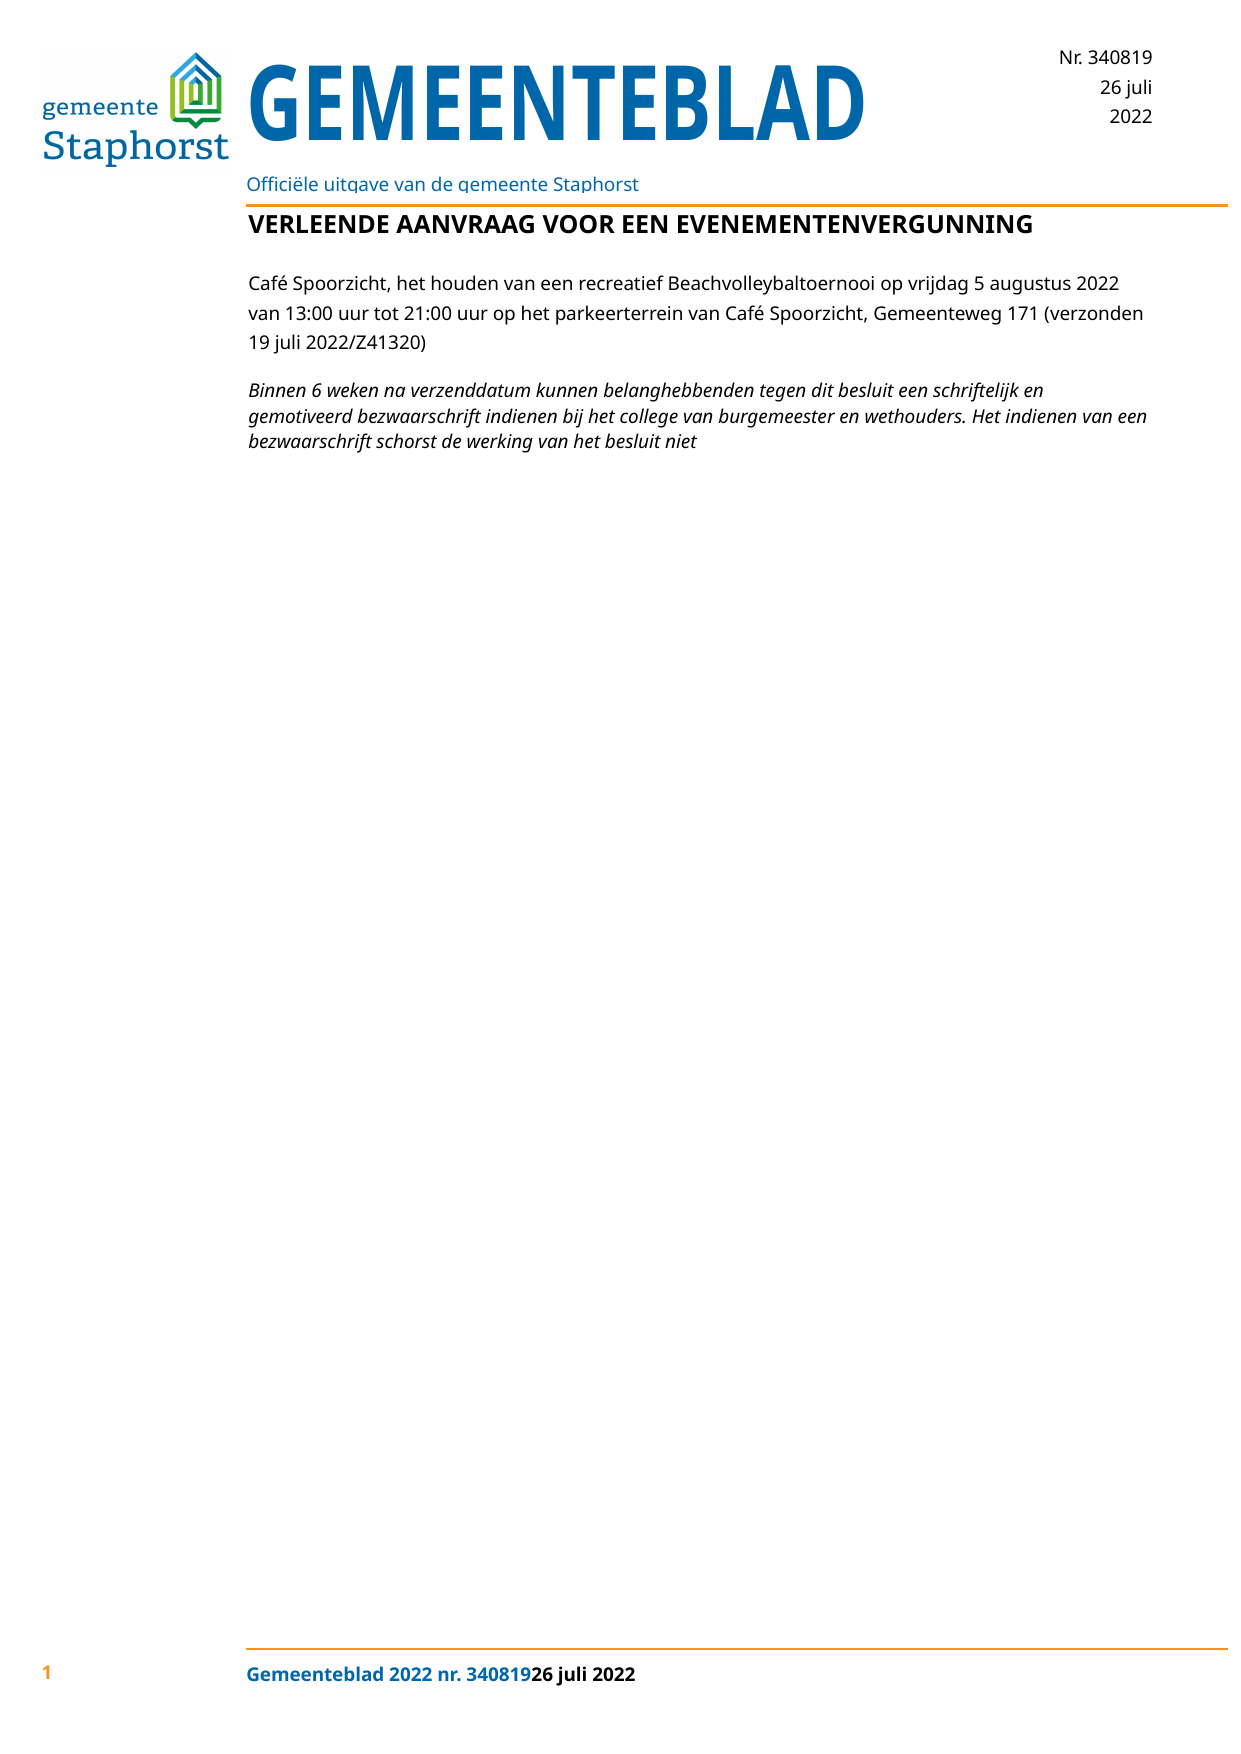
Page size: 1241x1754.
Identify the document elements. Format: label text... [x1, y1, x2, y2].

text Binnen 6 weken na verzenddatum kunnen belanghebbenden tegen dit besluit een schriftelijk en gemotiveerd bezwaarschrift indienen bij het college van burgemeester en wethouders. Het indienen van een bezwaarschrift schorst de werking van het besluit niet [248, 377, 1152, 454]
picture [41, 47, 231, 172]
text Café Spoorzicht, het houden van een recreatief Beachvolleybaltoernooi op vrijdag 5 augustus 2022 van 13:00 uur tot 21:00 uur op het parkeerterrein van Café Spoorzicht, Gemeenteweg 171 (verzonden 19 juli 2022/Z41320) [248, 270, 1152, 355]
text VERLEENDE AANVRAAG VOOR EEN EVENEMENTENVERGUNNING [248, 207, 1152, 241]
